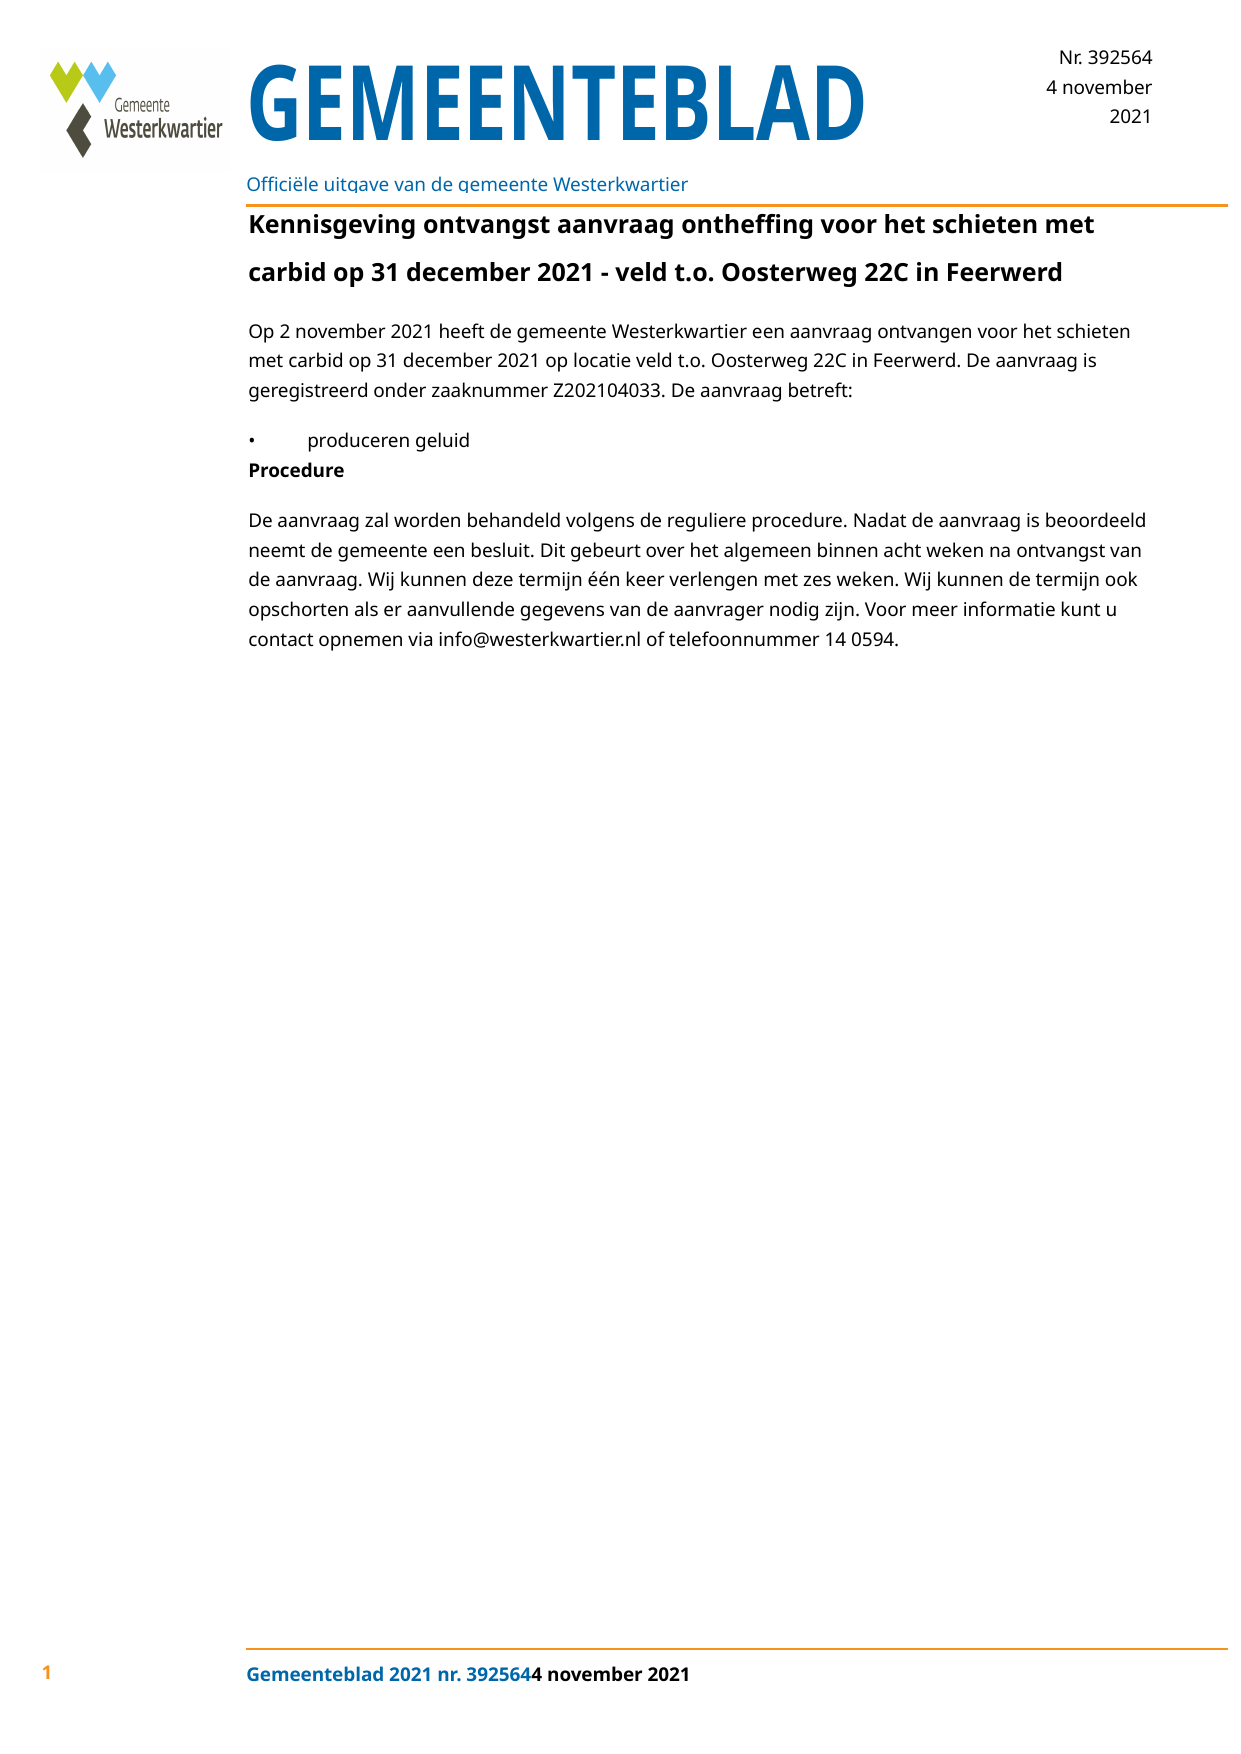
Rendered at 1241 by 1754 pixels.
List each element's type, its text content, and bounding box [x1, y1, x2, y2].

text Kennisgeving ontvangst aanvraag ontheffing voor het schieten met carbid op 31 december 2021 - veld t.o. Oosterweg 22C in Feerwerd [248, 207, 1152, 288]
list produceren geluid [248, 427, 1152, 453]
text De aanvraag zal worden behandeld volgens de reguliere procedure. Nadat de aanvraag is beoordeeld neemt de gemeente een besluit. Dit gebeurt over het algemeen binnen acht weken na ontvangst van de aanvraag. Wij kunnen deze termijn één keer verlengen met zes weken. Wij kunnen de termijn ook opschorten als er aanvullende gegevens van de aanvrager nodig zijn. Voor meer informatie kunt u contact opnemen via info@westerkwartier.nl of telefoonnummer 14 0594. [248, 507, 1152, 652]
text Op 2 november 2021 heeft de gemeente Westerkwartier een aanvraag ontvangen voor het schieten met carbid op 31 december 2021 op locatie veld t.o. Oosterweg 22C in Feerwerd. De aanvraag is geregistreerd onder zaaknummer Z202104033. De aanvraag betreft: [248, 318, 1152, 403]
picture [41, 47, 231, 172]
text Procedure [248, 457, 1152, 483]
